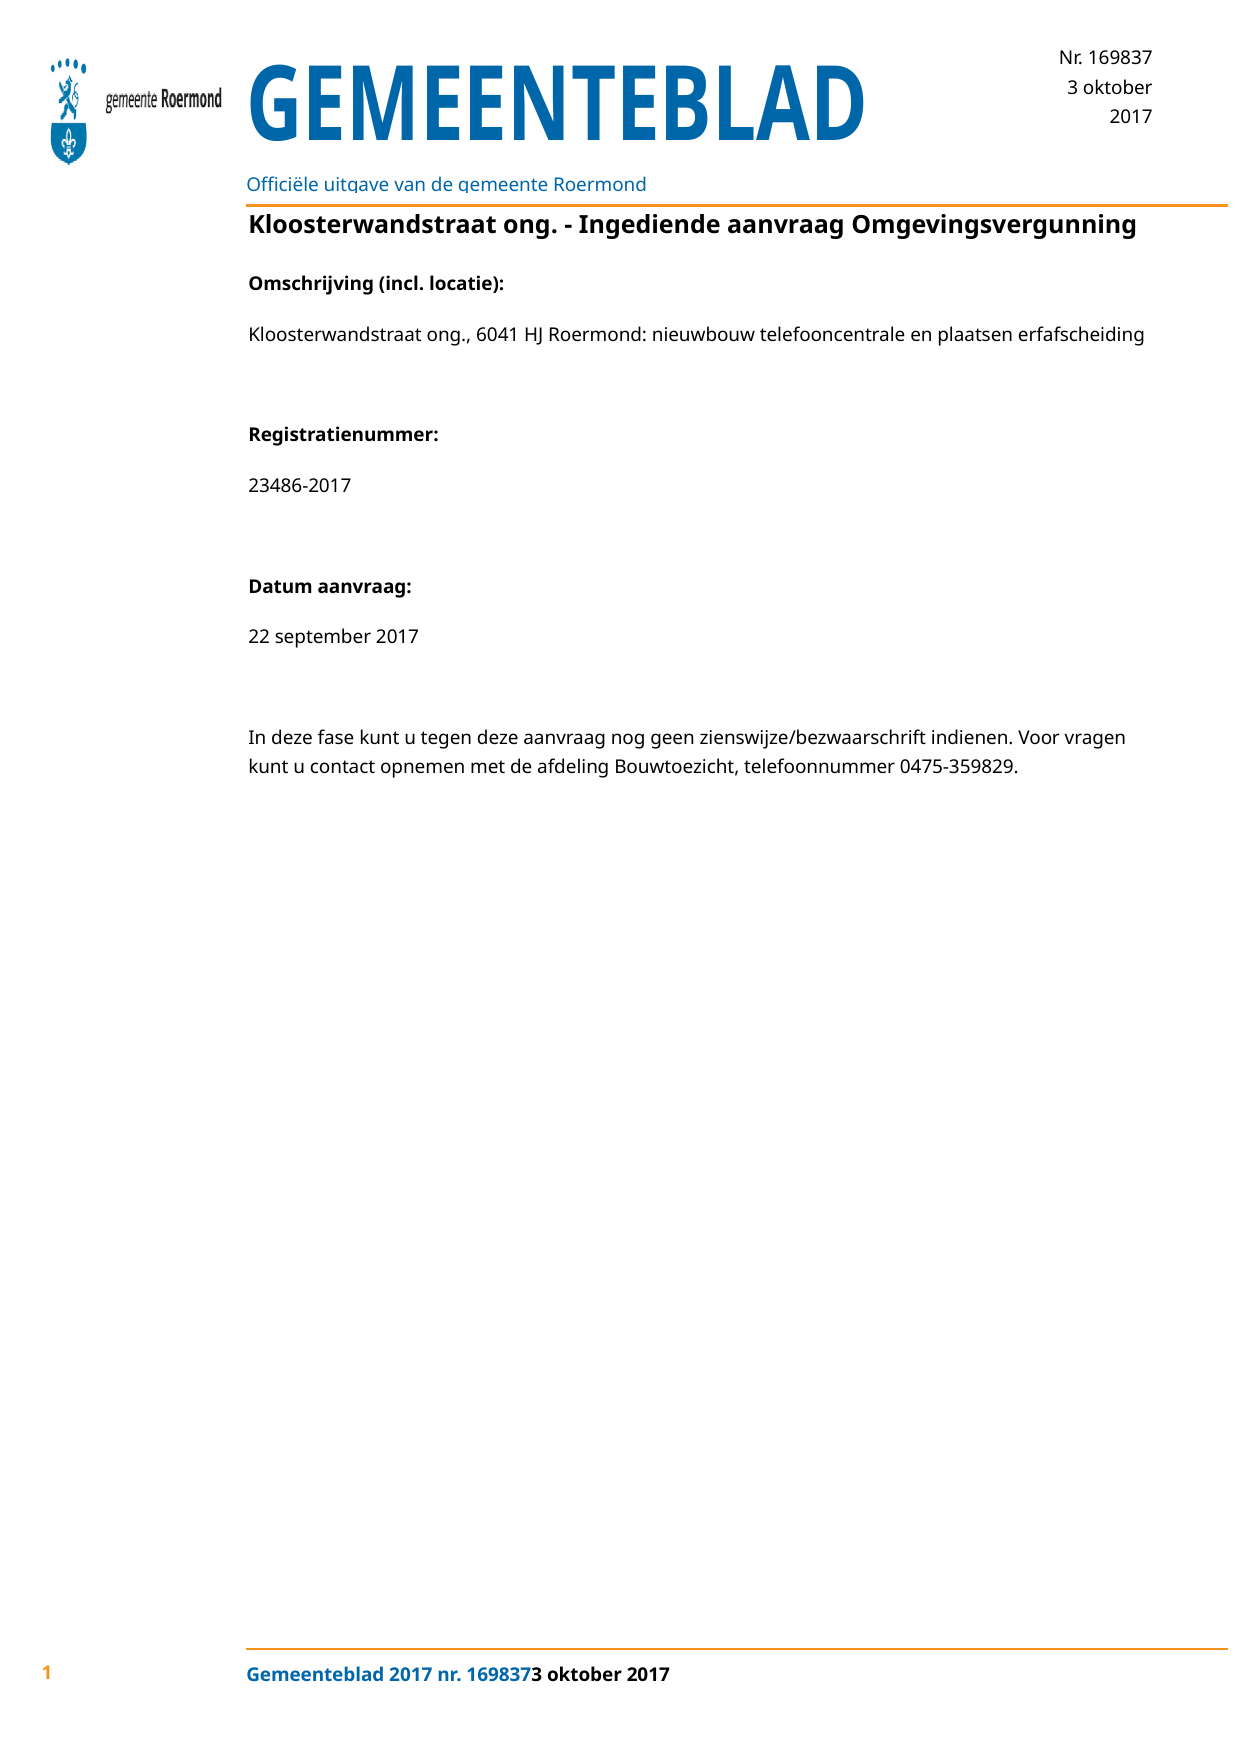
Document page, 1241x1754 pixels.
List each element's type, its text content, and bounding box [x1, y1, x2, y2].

text Kloosterwandstraat ong. - Ingediende aanvraag Omgevingsvergunning [248, 207, 1152, 241]
picture [41, 47, 231, 172]
text Omschrijving (incl. locatie): [248, 270, 1152, 296]
text In deze fase kunt u tegen deze aanvraag nog geen zienswijze/bezwaarschrift indienen. Voor vragen kunt u contact opnemen met de afdeling Bouwtoezicht, telefoonnummer 0475-359829. [248, 724, 1152, 779]
text 22 september 2017 [248, 623, 1152, 649]
text Registratienummer: [248, 422, 1152, 447]
text 23486-2017 [248, 472, 1152, 498]
text Kloosterwandstraat ong., 6041 HJ Roermond: nieuwbouw telefooncentrale en plaatsen erfafscheiding [248, 321, 1152, 346]
text Datum aanvraag: [248, 573, 1152, 598]
